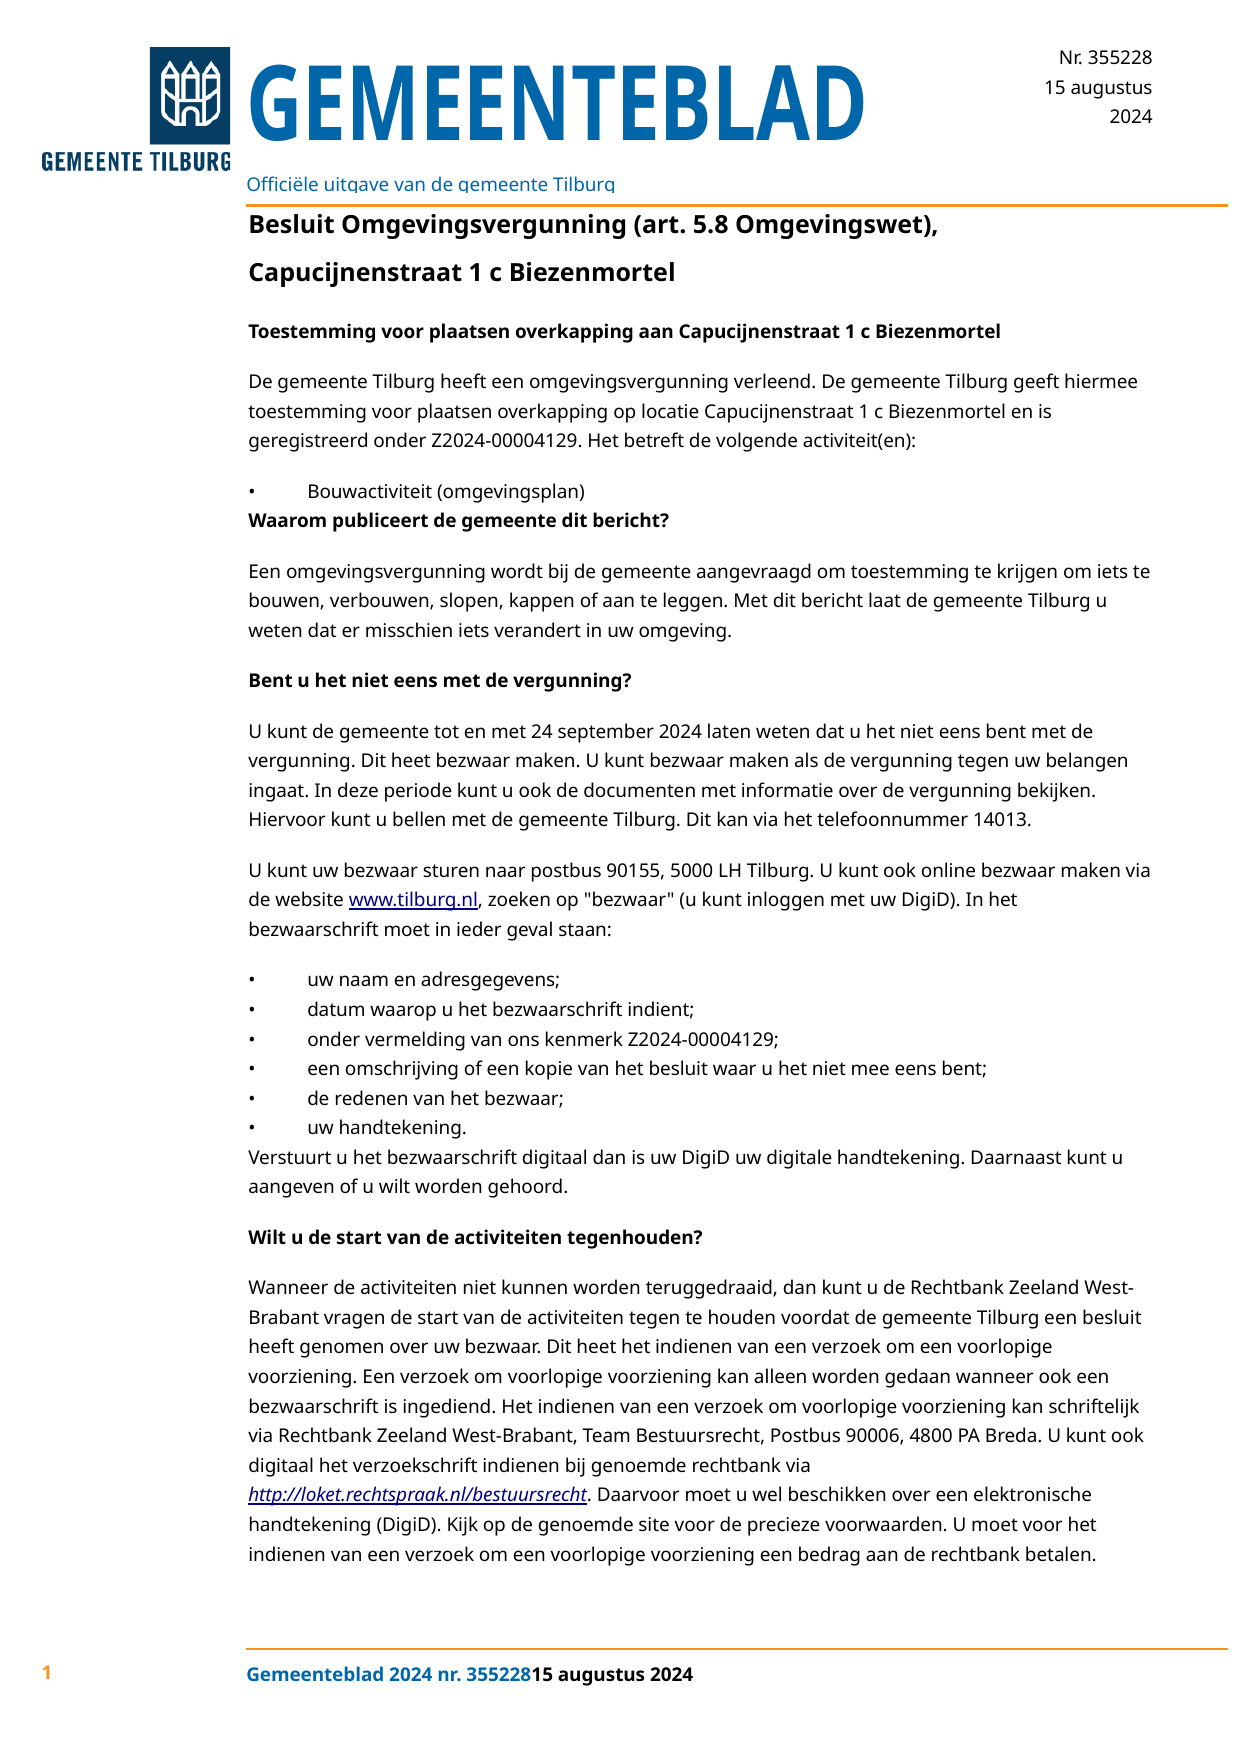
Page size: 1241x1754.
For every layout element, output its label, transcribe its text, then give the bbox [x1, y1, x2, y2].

list datum waarop u het bezwaarschrift indient; [248, 996, 1152, 1022]
list een omschrijving of een kopie van het besluit waar u het niet mee eens bent; [248, 1055, 1152, 1081]
text U kunt de gemeente tot en met 24 september 2024 laten weten dat u het niet eens bent met de vergunning. Dit heet bezwaar maken. U kunt bezwaar maken als de vergunning tegen uw belangen ingaat. In deze periode kunt u ook de documenten met informatie over de vergunning bekijken. Hiervoor kunt u bellen met de gemeente Tilburg. Dit kan via het telefoonnummer 14013. [248, 718, 1152, 832]
text De gemeente Tilburg heeft een omgevingsvergunning verleend. De gemeente Tilburg geeft hiermee toestemming voor plaatsen overkapping op locatie Capucijnenstraat 1 c Biezenmortel en is geregistreerd onder Z2024-00004129. Het betreft de volgende activiteit(en): [248, 368, 1152, 453]
text Verstuurt u het bezwaarschrift digitaal dan is uw DigiD uw digitale handtekening. Daarnaast kunt u aangeven of u wilt worden gehoord. [248, 1144, 1152, 1199]
list de redenen van het bezwaar; [248, 1085, 1152, 1111]
list onder vermelding van ons kenmerk Z2024-00004129; [248, 1026, 1152, 1052]
text Een omgevingsvergunning wordt bij de gemeente aangevraagd om toestemming te krijgen om iets te bouwen, verbouwen, slopen, kappen of aan te leggen. Met dit bericht laat de gemeente Tilburg u weten dat er misschien iets verandert in uw omgeving. [248, 558, 1152, 643]
text Toestemming voor plaatsen overkapping aan Capucijnenstraat 1 c Biezenmortel [248, 318, 1152, 344]
text Besluit Omgevingsvergunning (art. 5.8 Omgevingswet), Capucijnenstraat 1 c Biezenmortel [248, 207, 1152, 288]
list Bouwactiviteit (omgevingsplan) [248, 478, 1152, 504]
list uw handtekening. [248, 1114, 1152, 1140]
list uw naam en adresgegevens; [248, 967, 1152, 992]
text U kunt uw bezwaar sturen naar postbus 90155, 5000 LH Tilburg. U kunt ook online bezwaar maken via de website www.tilburg.nl, zoeken op "bezwaar" (u kunt inloggen met uw DigiD). In het bezwaarschrift moet in ieder geval staan: [248, 857, 1152, 942]
text Wanneer de activiteiten niet kunnen worden teruggedraaid, dan kunt u de Rechtbank Zeeland West-Brabant vragen de start van de activiteiten tegen te houden voordat de gemeente Tilburg een besluit heeft genomen over uw bezwaar. Dit heet het indienen van een verzoek om een voorlopige voorziening. Een verzoek om voorlopige voorziening kan alleen worden gedaan wanneer ook een bezwaarschrift is ingediend. Het indienen van een verzoek om voorlopige voorziening kan schriftelijk via Rechtbank Zeeland West-Brabant, Team Bestuursrecht, Postbus 90006, 4800 PA Breda. U kunt ook digitaal het verzoekschrift indienen bij genoemde rechtbank via http://loket.rechtspraak.nl/bestuursrecht. Daarvoor moet u wel beschikken over een elektronische handtekening (DigiD). Kijk op de genoemde site voor de precieze voorwaarden. U moet voor het indienen van een verzoek om een voorlopige voorziening een bedrag aan de rechtbank betalen. [248, 1274, 1152, 1567]
text Waarom publiceert de gemeente dit bericht? [248, 507, 1152, 533]
text Wilt u de start van de activiteiten tegenhouden? [248, 1224, 1152, 1250]
text Bent u het niet eens met de vergunning? [248, 667, 1152, 693]
picture [41, 47, 231, 172]
